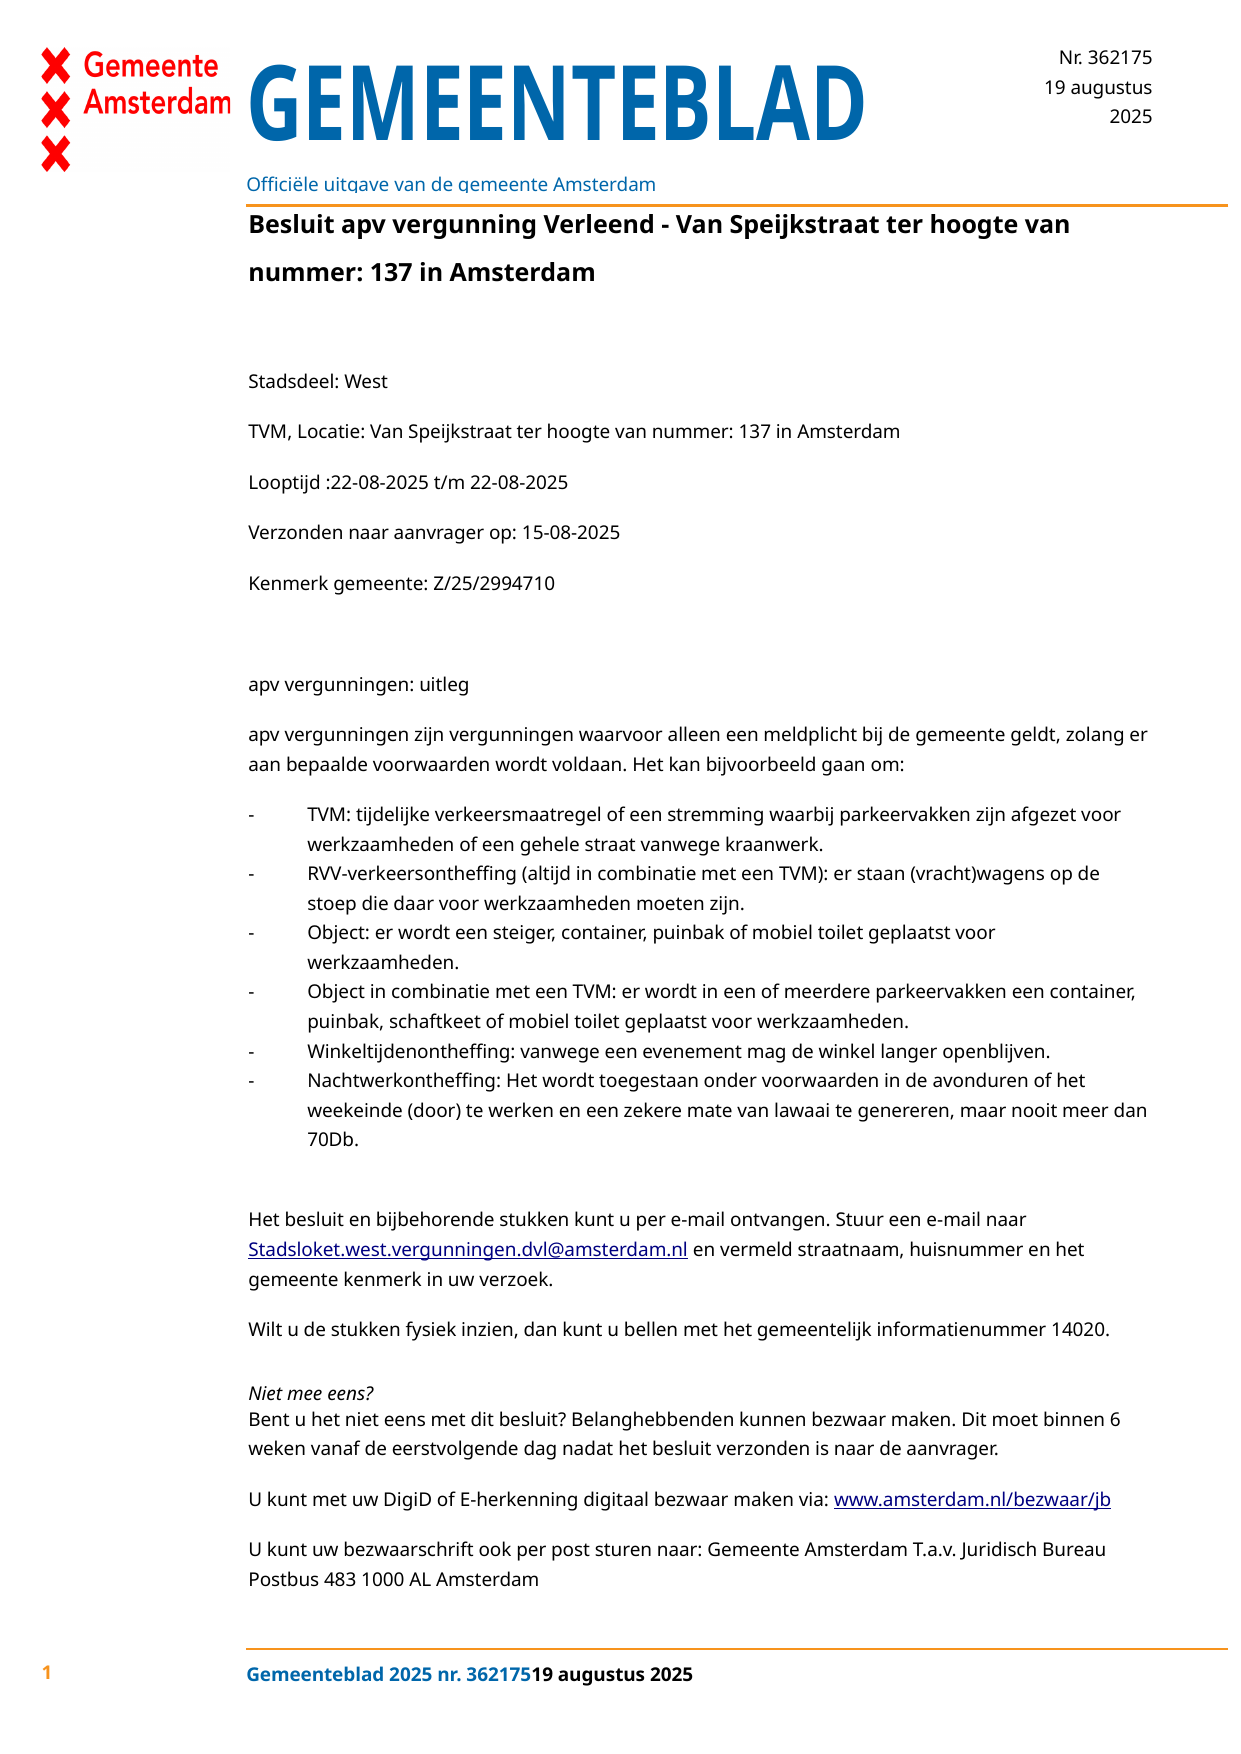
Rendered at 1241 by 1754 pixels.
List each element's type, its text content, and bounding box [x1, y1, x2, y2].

text Verzonden naar aanvrager op: 15-08-2025 [248, 519, 1152, 545]
list Nachtwerkontheffing: Het wordt toegestaan onder voorwaarden in de avonduren of het weekeinde (door) te werken en een zekere mate van lawaai te genereren, maar nooit meer dan 70Db. [248, 1067, 1152, 1152]
picture [41, 47, 231, 172]
text TVM, Locatie: Van Speijkstraat ter hoogte van nummer: 137 in Amsterdam [248, 419, 1152, 444]
text apv vergunningen zijn vergunningen waarvoor alleen een meldplicht bij de gemeente geldt, zolang er aan bepaalde voorwaarden wordt voldaan. Het kan bijvoorbeeld gaan om: [248, 721, 1152, 777]
list Object in combinatie met een TVM: er wordt in een of meerdere parkeervakken een container, puinbak, schaftkeet of mobiel toilet geplaatst voor werkzaamheden. [248, 979, 1152, 1034]
text Wilt u de stukken fysiek inzien, dan kunt u bellen met het gemeentelijk informatienummer 14020. [248, 1316, 1152, 1342]
text U kunt met uw DigiD of E-herkenning digitaal bezwaar maken via: www.amsterdam.nl/bezwaar/jb [248, 1486, 1152, 1512]
list RVV-verkeersontheffing (altijd in combinatie met een TVM): er staan (vracht)wagens op de stoep die daar voor werkzaamheden moeten zijn. [248, 860, 1152, 916]
list TVM: tijdelijke verkeersmaatregel of een stremming waarbij parkeervakken zijn afgezet voor werkzaamheden of een gehele straat vanwege kraanwerk. [248, 801, 1152, 857]
text U kunt uw bezwaarschrift ook per post sturen naar: Gemeente Amsterdam T.a.v. Juridisch Bureau Postbus 483 1000 AL Amsterdam [248, 1536, 1152, 1592]
text Het besluit en bijbehorende stukken kunt u per e-mail ontvangen. Stuur een e-mail naar Stadsloket.west.vergunningen.dvl@amsterdam.nl en vermeld straatnaam, huisnummer en het gemeente kenmerk in uw verzoek. [248, 1207, 1152, 1292]
list Object: er wordt een steiger, container, puinbak of mobiel toilet geplaatst voor werkzaamheden. [248, 919, 1152, 975]
text Kenmerk gemeente: Z/25/2994710 [248, 570, 1152, 596]
text Niet mee eens? [248, 1380, 1152, 1406]
list Winkeltijdenontheffing: vanwege een evenement mag de winkel langer openblijven. [248, 1038, 1152, 1064]
text Looptijd :22-08-2025 t/m 22-08-2025 [248, 469, 1152, 495]
text apv vergunningen: uitleg [248, 671, 1152, 697]
text Bent u het niet eens met dit besluit? Belanghebbenden kunnen bezwaar maken. Dit moet binnen 6 weken vanaf de eerstvolgende dag nadat het besluit verzonden is naar de aanvrager. [248, 1406, 1152, 1461]
text Stadsdeel: West [248, 368, 1152, 394]
text Besluit apv vergunning Verleend - Van Speijkstraat ter hoogte van nummer: 137 in Amsterdam [248, 207, 1152, 288]
